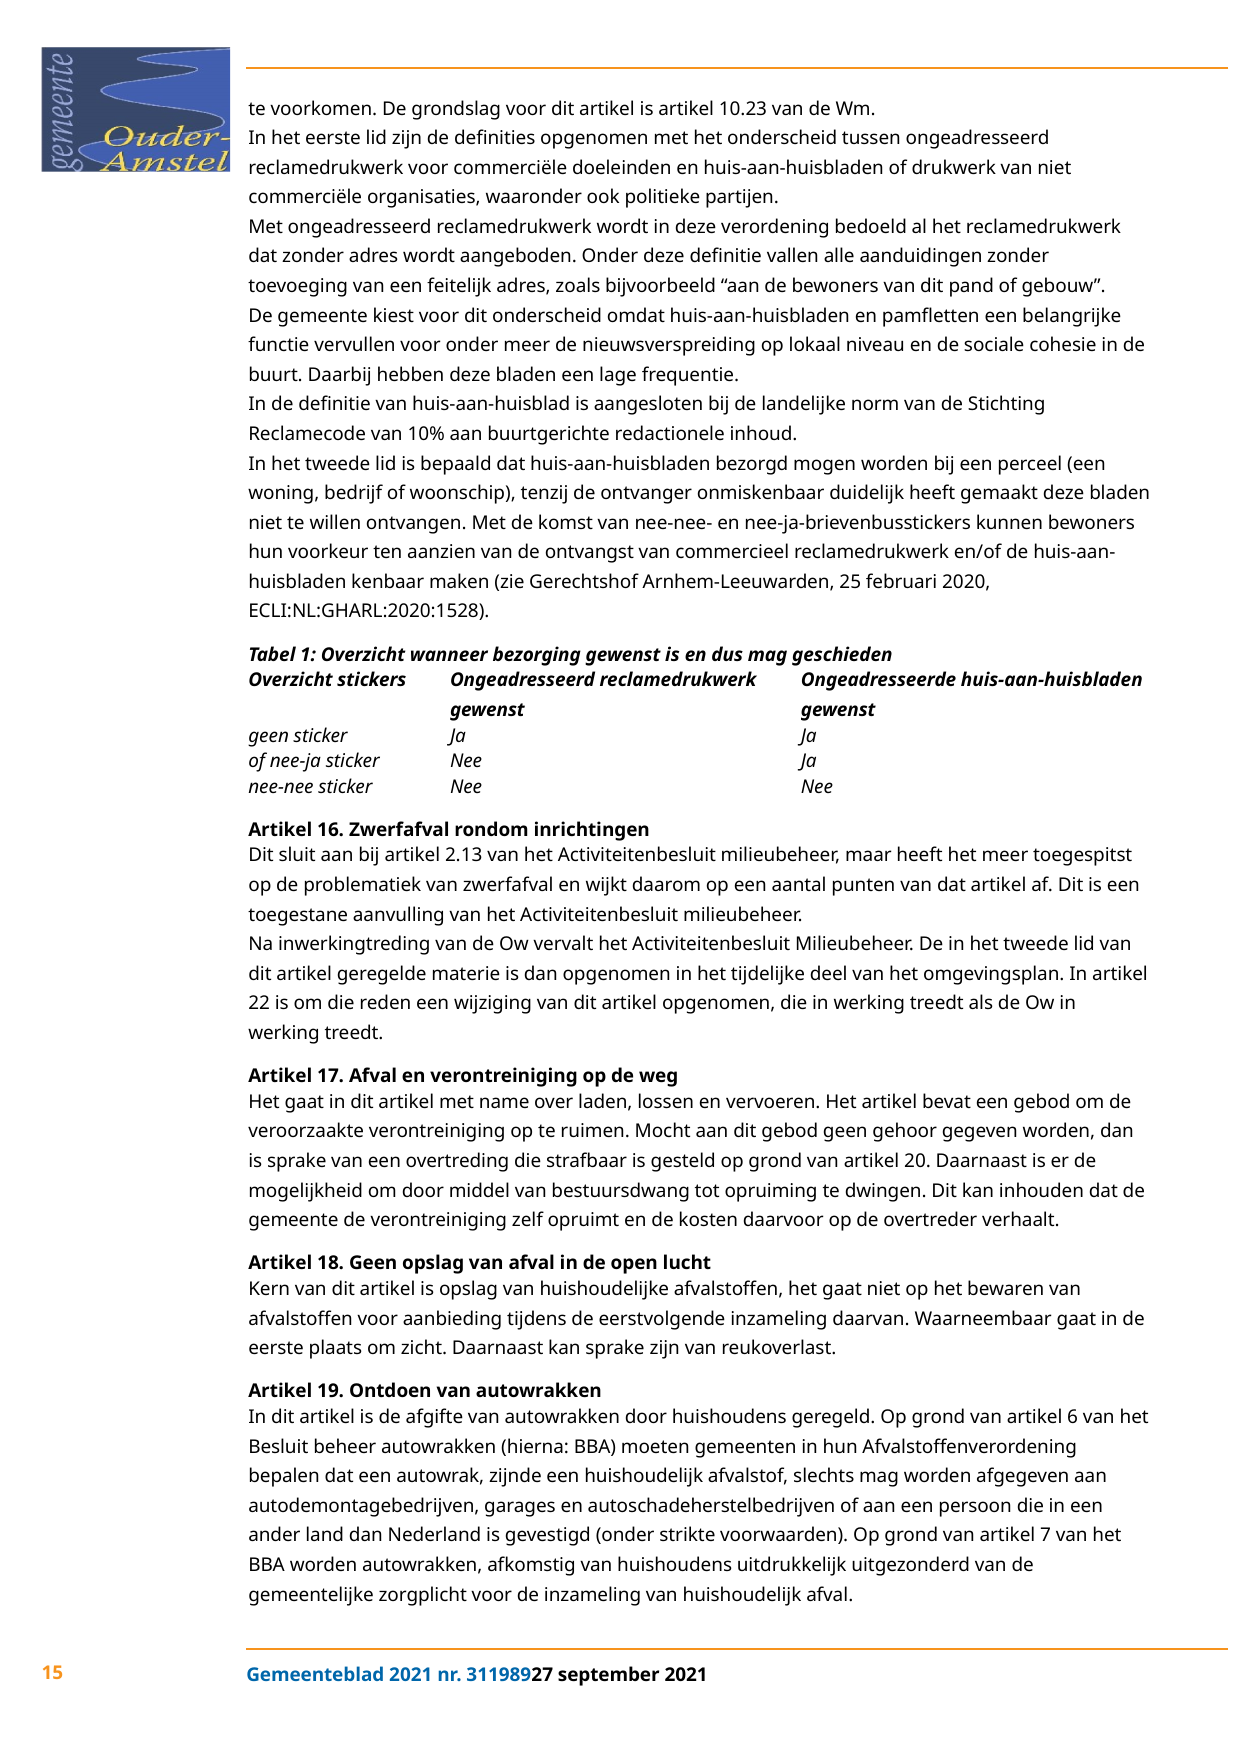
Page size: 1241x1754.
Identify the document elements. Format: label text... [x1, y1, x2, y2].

table_header Ongeadresseerde huis-aan-huisbladen gewenst [801, 667, 1152, 722]
table_cell of nee-ja sticker [248, 748, 450, 773]
text te voorkomen. De grondslag voor dit artikel is artikel 10.23 van de Wm. [248, 95, 1152, 121]
text Dit sluit aan bij artikel 2.13 van het Activiteitenbesluit milieubeheer, maar heeft het meer toegespitst op de problematiek van zwerfafval en wijkt daarom op een aantal punten van dat artikel af. Dit is een toegestane aanvulling van het Activiteitenbesluit milieubeheer. [248, 842, 1152, 927]
table_cell Ja [801, 748, 1152, 773]
table_cell nee-nee sticker [248, 774, 450, 799]
text Artikel 18. Geen opslag van afval in de open lucht [248, 1249, 1152, 1275]
text De gemeente kiest voor dit onderscheid omdat huis-aan-huisbladen en pamfletten een belangrijke functie vervullen voor onder meer de nieuwsverspreiding op lokaal niveau en de sociale cohesie in de buurt. Daarbij hebben deze bladen een lage frequentie. [248, 302, 1152, 387]
table_cell Nee [450, 774, 801, 799]
table_cell Ja [450, 722, 801, 748]
text Kern van dit artikel is opslag van huishoudelijke afvalstoffen, het gaat niet op het bewaren van afvalstoffen voor aanbieding tijdens de eerstvolgende inzameling daarvan. Waarneembaar gaat in de eerste plaats om zicht. Daarnaast kan sprake zijn van reukoverlast. [248, 1275, 1152, 1360]
table_cell Ja [801, 722, 1152, 748]
text In het tweede lid is bepaald dat huis-aan-huisbladen bezorgd mogen worden bij een perceel (een woning, bedrijf of woonschip), tenzij de ontvanger onmiskenbaar duidelijk heeft gemaakt deze bladen niet te willen ontvangen. Met de komst van nee-nee- en nee-ja-brievenbusstickers kunnen bewoners hun voorkeur ten aanzien van de ontvangst van commercieel reclamedrukwerk en/of de huis-aan-huisbladen kenbaar maken (zie Gerechtshof Arnhem-Leeuwarden, 25 februari 2020, ECLI:NL:GHARL:2020:1528). [248, 450, 1152, 623]
text In dit artikel is de afgifte van autowrakken door huishoudens geregeld. Op grond van artikel 6 van het Besluit beheer autowrakken (hierna: BBA) moeten gemeenten in hun Afvalstoffenverordening bepalen dat een autowrak, zijnde een huishoudelijk afvalstof, slechts mag worden afgegeven aan autodemontagebedrijven, garages en autoschadeherstelbedrijven of aan een persoon die in een ander land dan Nederland is gevestigd (onder strikte voorwaarden). Op grond van artikel 7 van het BBA worden autowrakken, afkomstig van huishoudens uitdrukkelijk uitgezonderd van de gemeentelijke zorgplicht voor de inzameling van huishoudelijk afval. [248, 1403, 1152, 1606]
text In het eerste lid zijn de definities opgenomen met het onderscheid tussen ongeadresseerd reclamedrukwerk voor commerciële doeleinden en huis-aan-huisbladen of drukwerk van niet commerciële organisaties, waaronder ook politieke partijen. [248, 124, 1152, 209]
text Artikel 16. Zwerfafval rondom inrichtingen [248, 816, 1152, 842]
table_cell Nee [801, 774, 1152, 799]
picture [41, 47, 231, 172]
text Met ongeadresseerd reclamedrukwerk wordt in deze verordening bedoeld al het reclamedrukwerk dat zonder adres wordt aangeboden. Onder deze definitie vallen alle aanduidingen zonder toevoeging van een feitelijk adres, zoals bijvoorbeeld “aan de bewoners van dit pand of gebouw”. [248, 213, 1152, 298]
table_header Overzicht stickers [248, 667, 450, 722]
text Artikel 19. Ontdoen van autowrakken [248, 1377, 1152, 1403]
text Tabel 1: Overzicht wanneer bezorging gewenst is en dus mag geschieden [248, 641, 1152, 667]
text Het gaat in dit artikel met name over laden, lossen en vervoeren. Het artikel bevat een gebod om de veroorzaakte verontreiniging op te ruimen. Mocht aan dit gebod geen gehoor gegeven worden, dan is sprake van een overtreding die strafbaar is gesteld op grond van artikel 20. Daarnaast is er de mogelijkheid om door middel van bestuursdwang tot opruiming te dwingen. Dit kan inhouden dat de gemeente de verontreiniging zelf opruimt en de kosten daarvoor op de overtreder verhaalt. [248, 1088, 1152, 1232]
table_header Ongeadresseerd reclamedrukwerk gewenst [450, 667, 801, 722]
table_cell geen sticker [248, 722, 450, 748]
text In de definitie van huis-aan-huisblad is aangesloten bij de landelijke norm van de Stichting Reclamecode van 10% aan buurtgerichte redactionele inhoud. [248, 391, 1152, 446]
text Na inwerkingtreding van de Ow vervalt het Activiteitenbesluit Milieubeheer. De in het tweede lid van dit artikel geregelde materie is dan opgenomen in het tijdelijke deel van het omgevingsplan. In artikel 22 is om die reden een wijziging van dit artikel opgenomen, die in werking treedt als de Ow in werking treedt. [248, 930, 1152, 1045]
text Artikel 17. Afval en verontreiniging op de weg [248, 1062, 1152, 1088]
table_cell Nee [450, 748, 801, 773]
